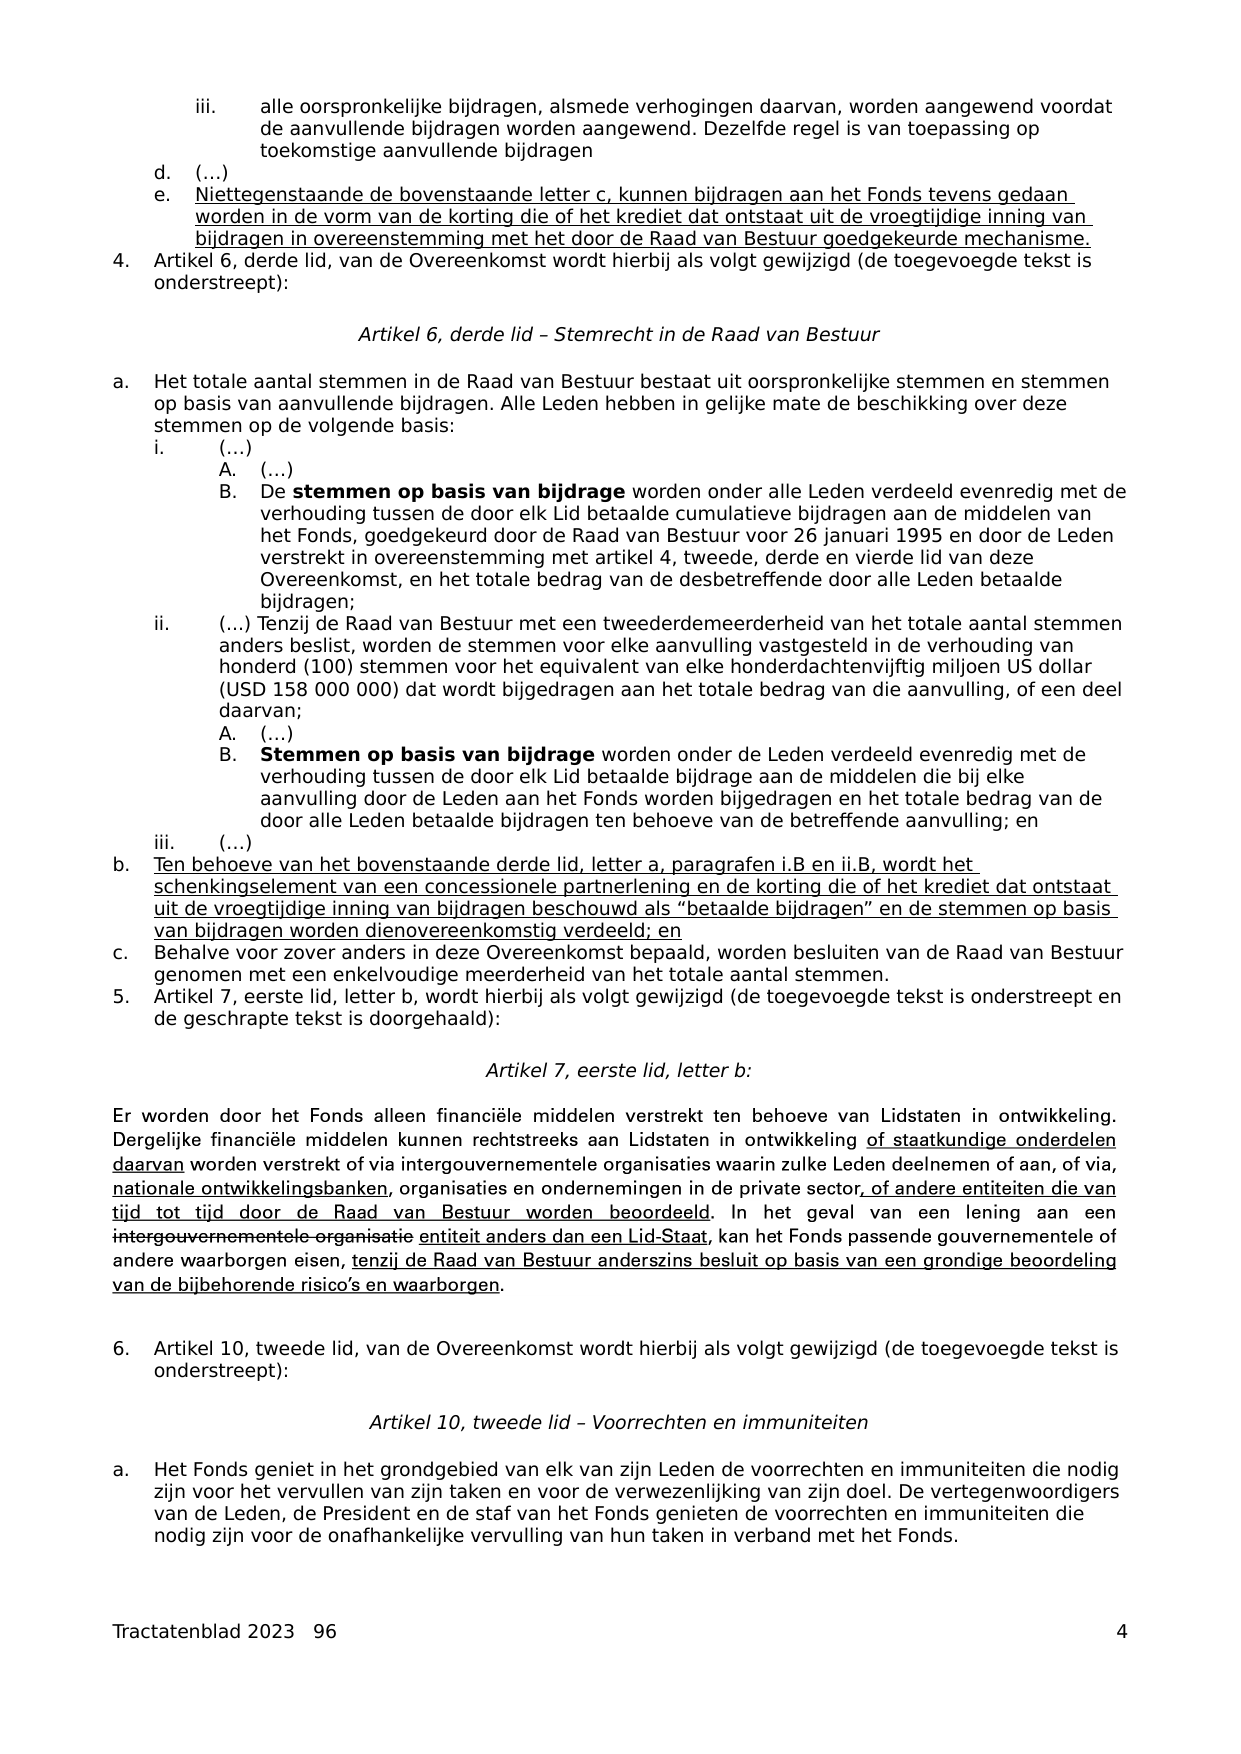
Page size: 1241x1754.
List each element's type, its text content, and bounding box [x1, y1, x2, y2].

text B. Stemmen op basis van bijdrage worden onder de Leden verdeeld evenredig met de verhouding tussen de door elk Lid betaalde bijdrage aan de middelen die bij elke aanvulling door de Leden aan het Fonds worden bijgedragen en het totale bedrag van de door alle Leden betaalde bijdragen ten behoeve van de betreffende aanvulling; en [218, 744, 1128, 832]
text b. Ten behoeve van het bovenstaande derde lid, letter a, paragrafen i.B en ii.B, wordt het schenkingselement van een concessionele partnerlening en de korting die of het krediet dat ontstaat uit de vroegtijdige inning van bijdragen beschouwd als “betaalde bijdragen” en de stemmen op basis van bijdragen worden dienovereenkomstig verdeeld; en [112, 854, 1128, 942]
picture [112, 1107, 1117, 1296]
subtitle Artikel 10, tweede lid – Voorrechten en immuniteiten [112, 1412, 1128, 1434]
text A. (…) [218, 459, 1128, 481]
text d. (…) [153, 162, 1128, 184]
text ii. (...) Tenzij de Raad van Bestuur met een tweederdemeerderheid van het totale aantal stemmen anders beslist, worden de stemmen voor elke aanvulling vastgesteld in de verhouding van honderd (100) stemmen voor het equivalent van elke honderdachtenvijftig miljoen US dollar (USD 158 000 000) dat wordt bijgedragen aan het totale bedrag van die aanvulling, of een deel daarvan; [153, 612, 1128, 722]
text iii. (…) [153, 832, 1128, 854]
text c. Behalve voor zover anders in deze Overeenkomst bepaald, worden besluiten van de Raad van Bestuur genomen met een enkelvoudige meerderheid van het totale aantal stemmen. [112, 942, 1128, 986]
text B. De stemmen op basis van bijdrage worden onder alle Leden verdeeld evenredig met de verhouding tussen de door elk Lid betaalde cumulatieve bijdragen aan de middelen van het Fonds, goedgekeurd door de Raad van Bestuur voor 26 januari 1995 en door de Leden verstrekt in overeenstemming met artikel 4, tweede, derde en vierde lid van deze Overeenkomst, en het totale bedrag van de desbetreffende door alle Leden betaalde bijdragen; [218, 481, 1128, 612]
text 4. Artikel 6, derde lid, van de Overeenkomst wordt hierbij als volgt gewijzigd (de toegevoegde tekst is onderstreept): [112, 250, 1128, 294]
text a. Het totale aantal stemmen in de Raad van Bestuur bestaat uit oorspronkelijke stemmen en stemmen op basis van aanvullende bijdragen. Alle Leden hebben in gelijke mate de beschikking over deze stemmen op de volgende basis: [112, 371, 1128, 437]
subtitle Artikel 6, derde lid – Stemrecht in de Raad van Bestuur [112, 324, 1128, 346]
text a. Het Fonds geniet in het grondgebied van elk van zijn Leden de voorrechten en immuniteiten die nodig zijn voor het vervullen van zijn taken en voor de verwezenlijking van zijn doel. De vertegenwoordigers van de Leden, de President en de staf van het Fonds genieten de voorrechten en immuniteiten die nodig zijn voor de onafhankelijke vervulling van hun taken in verband met het Fonds. [112, 1459, 1128, 1547]
text i. (…) [153, 437, 1128, 459]
text A. (…) [218, 722, 1128, 744]
text iii. alle oorspronkelijke bijdragen, alsmede verhogingen daarvan, worden aangewend voordat de aanvullende bijdragen worden aangewend. Dezelfde regel is van toepassing op toekomstige aanvullende bijdragen [195, 96, 1128, 162]
text 6. Artikel 10, tweede lid, van de Overeenkomst wordt hierbij als volgt gewijzigd (de toegevoegde tekst is onderstreept): [112, 1338, 1128, 1382]
text 5. Artikel 7, eerste lid, letter b, wordt hierbij als volgt gewijzigd (de toegevoegde tekst is onderstreept en de geschrapte tekst is doorgehaald): [112, 986, 1128, 1030]
text e. Niettegenstaande de bovenstaande letter c, kunnen bijdragen aan het Fonds tevens gedaan worden in de vorm van de korting die of het krediet dat ontstaat uit de vroegtijdige inning van bijdragen in overeenstemming met het door de Raad van Bestuur goedgekeurde mechanisme. [153, 184, 1128, 250]
subtitle Artikel 7, eerste lid, letter b: [112, 1060, 1128, 1082]
